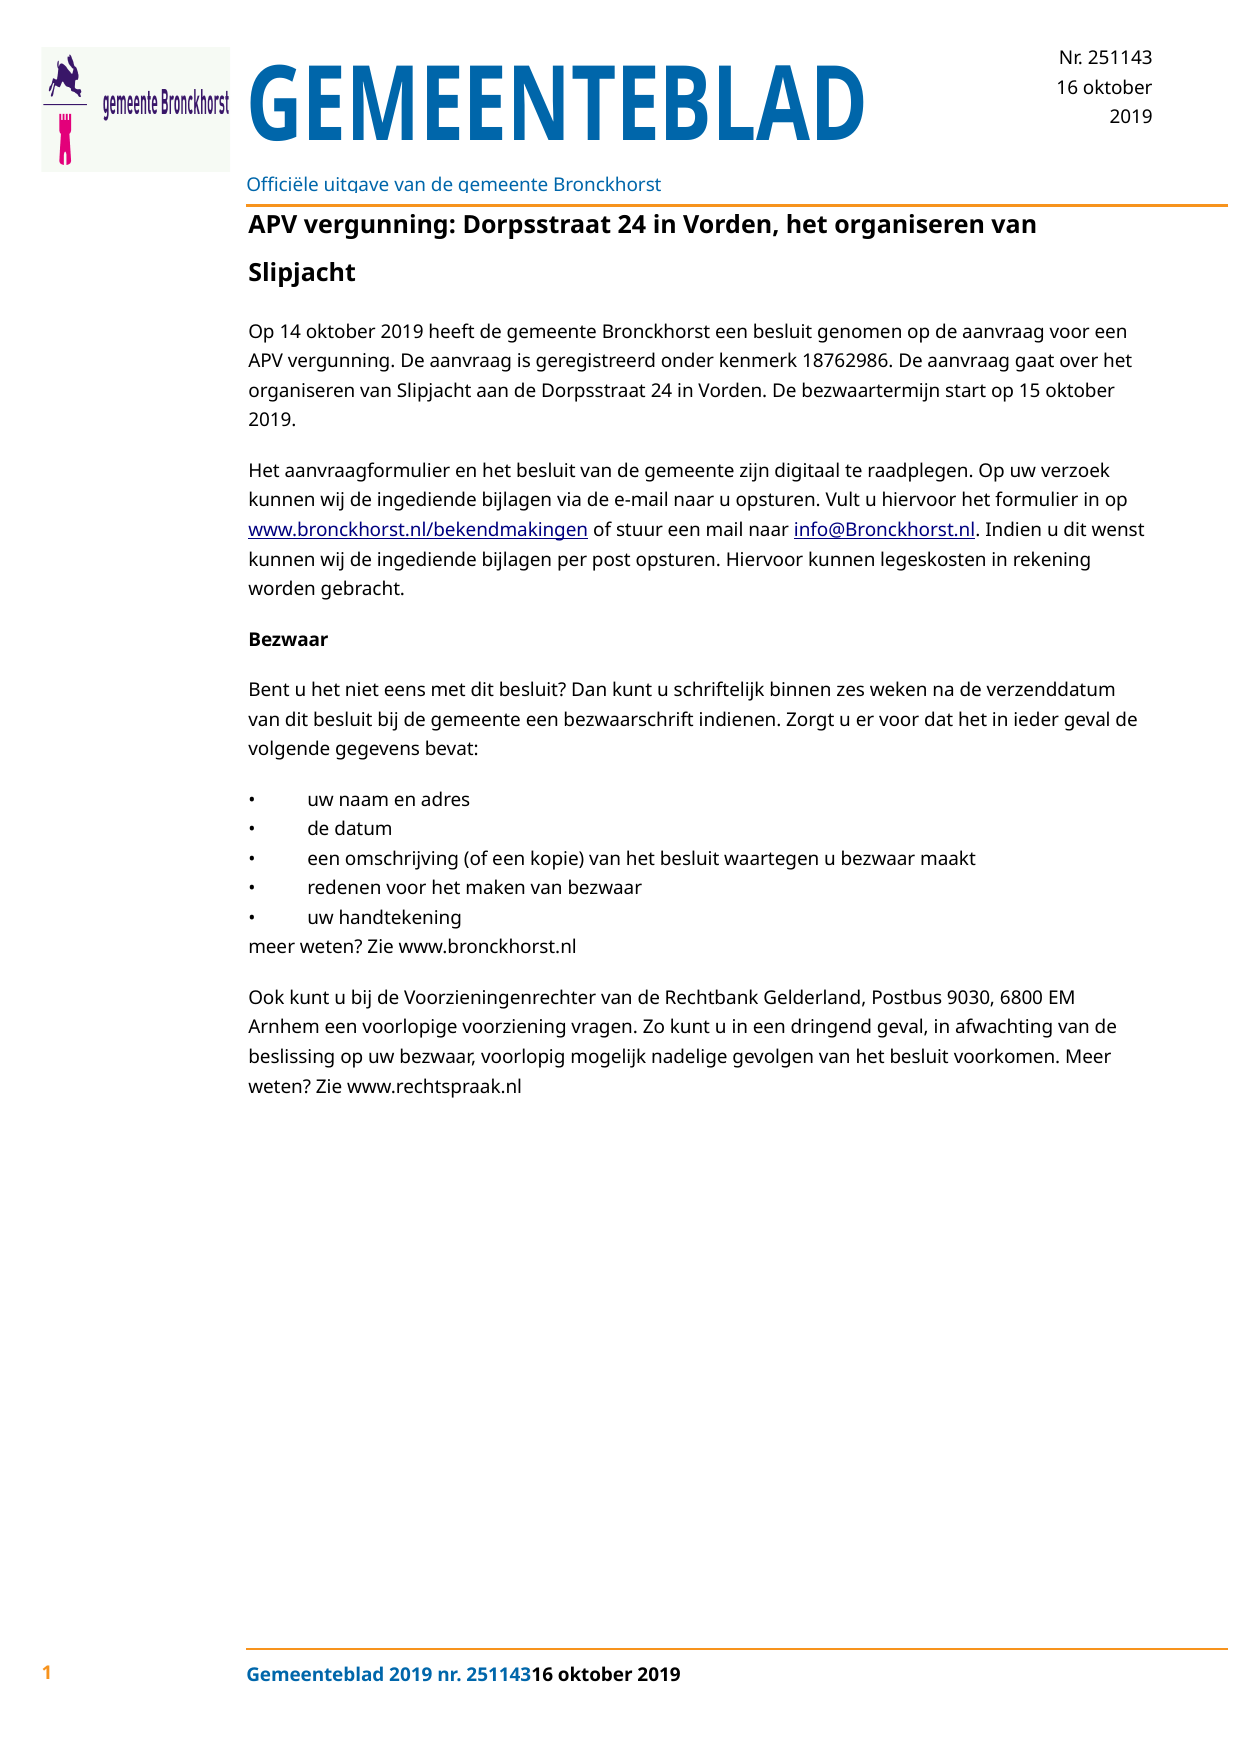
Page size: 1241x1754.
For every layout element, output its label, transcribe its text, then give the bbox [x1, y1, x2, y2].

list uw handtekening [248, 904, 1152, 930]
text Bezwaar [248, 626, 1152, 652]
text APV vergunning: Dorpsstraat 24 in Vorden, het organiseren van Slipjacht [248, 207, 1152, 288]
picture [41, 47, 231, 172]
text Op 14 oktober 2019 heeft de gemeente Bronckhorst een besluit genomen op de aanvraag voor een APV vergunning. De aanvraag is geregistreerd onder kenmerk 18762986. De aanvraag gaat over het organiseren van Slipjacht aan de Dorpsstraat 24 in Vorden. De bezwaartermijn start op 15 oktober 2019. [248, 318, 1152, 432]
text Ook kunt u bij de Voorzieningenrechter van de Rechtbank Gelderland, Postbus 9030, 6800 EM Arnhem een voorlopige voorziening vragen. Zo kunt u in een dringend geval, in afwachting van de beslissing op uw bezwaar, voorlopig mogelijk nadelige gevolgen van het besluit voorkomen. Meer weten? Zie www.rechtspraak.nl [248, 984, 1152, 1099]
list uw naam en adres [248, 786, 1152, 812]
text Het aanvraagformulier en het besluit van de gemeente zijn digitaal te raadplegen. Op uw verzoek kunnen wij de ingediende bijlagen via de e-mail naar u opsturen. Vult u hiervoor het formulier in op www.bronckhorst.nl/bekendmakingen of stuur een mail naar info@Bronckhorst.nl. Indien u dit wenst kunnen wij de ingediende bijlagen per post opsturen. Hiervoor kunnen legeskosten in rekening worden gebracht. [248, 457, 1152, 601]
text meer weten? Zie www.bronckhorst.nl [248, 934, 1152, 959]
list een omschrijving (of een kopie) van het besluit waartegen u bezwaar maakt [248, 845, 1152, 871]
list de datum [248, 815, 1152, 841]
list redenen voor het maken van bezwaar [248, 874, 1152, 900]
text Bent u het niet eens met dit besluit? Dan kunt u schriftelijk binnen zes weken na de verzenddatum van dit besluit bij de gemeente een bezwaarschrift indienen. Zorgt u er voor dat het in ieder geval de volgende gegevens bevat: [248, 676, 1152, 761]
